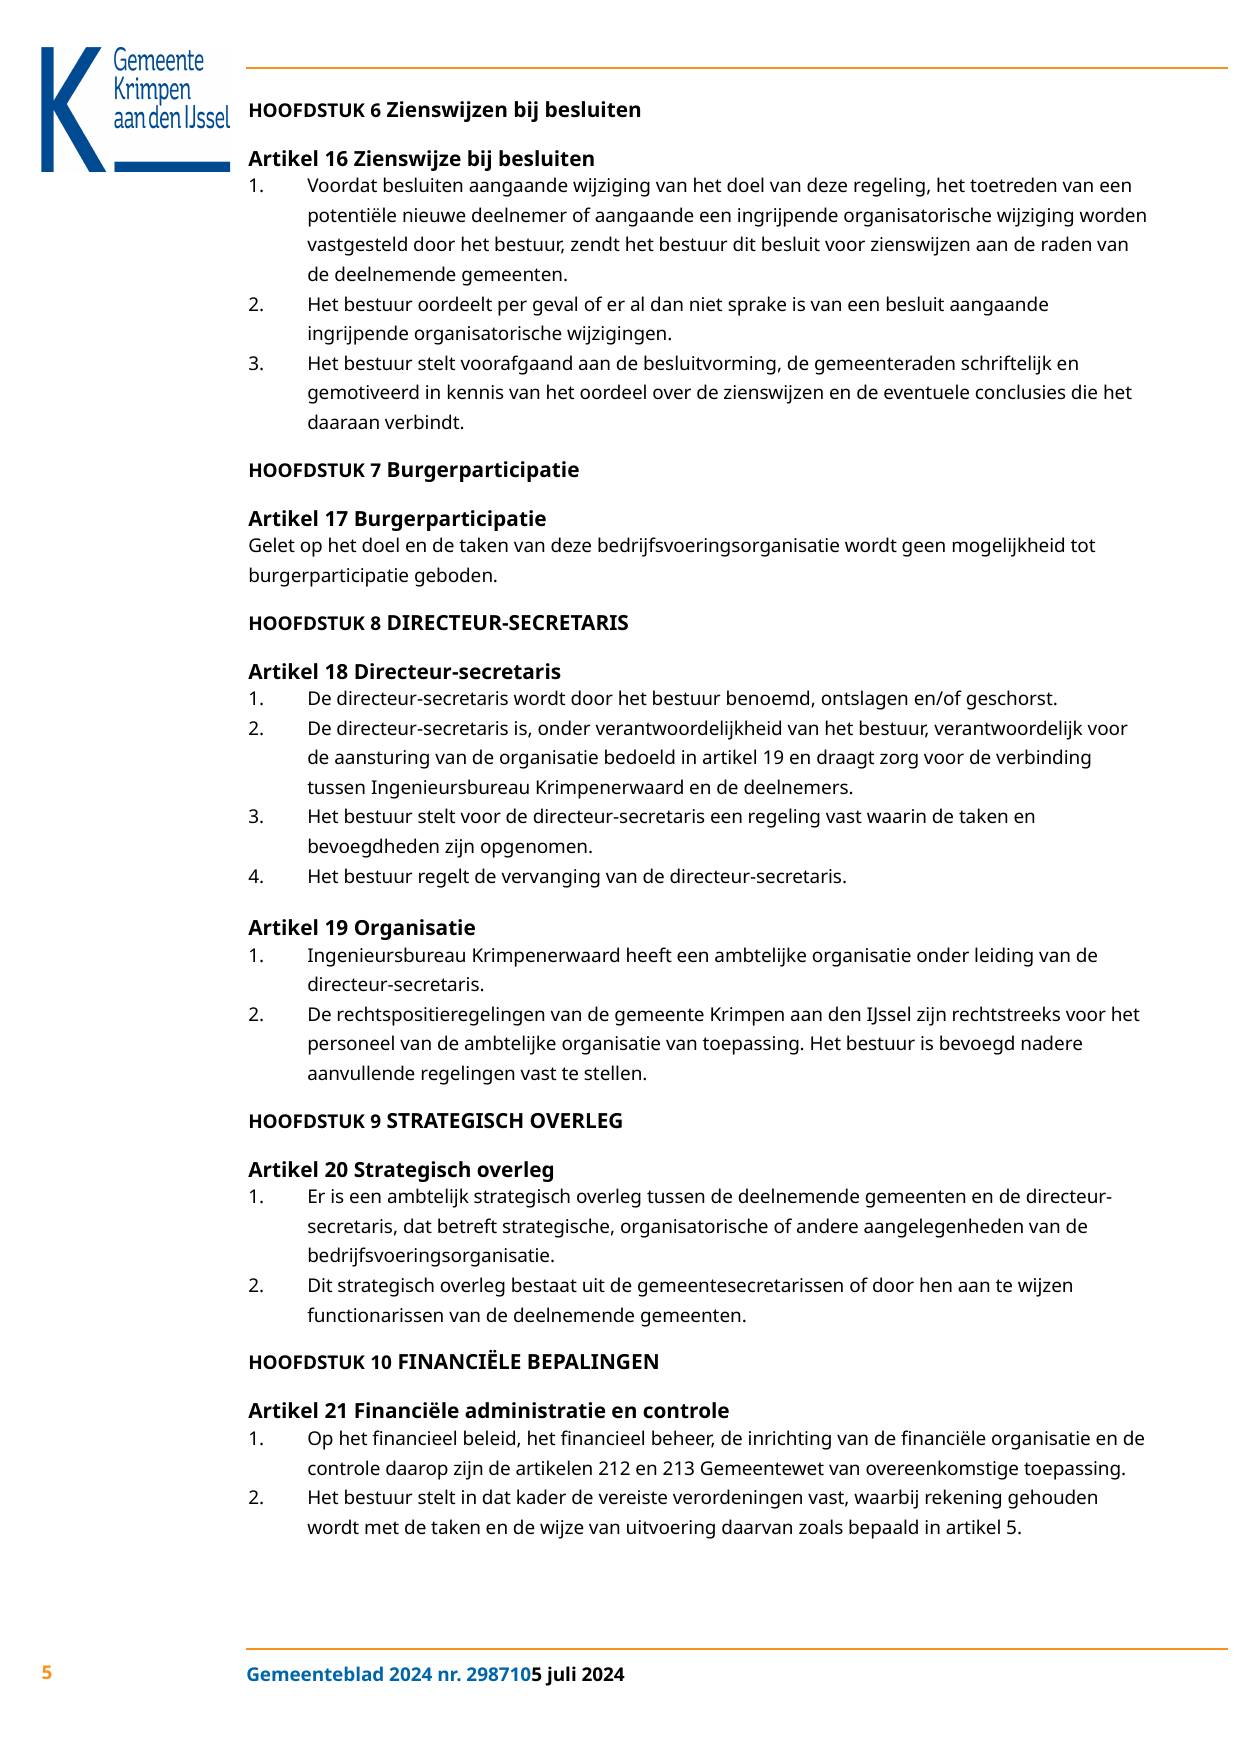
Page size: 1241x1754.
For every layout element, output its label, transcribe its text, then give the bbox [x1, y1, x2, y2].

text Artikel 18 Directeur-secretaris [248, 657, 1152, 685]
text HOOFDSTUK 10 FINANCIËLE BEPALINGEN [248, 1347, 1152, 1376]
text Artikel 17 Burgerparticipatie [248, 504, 1152, 532]
list Het bestuur stelt voorafgaand aan de besluitvorming, de gemeenteraden schriftelijk en gemotiveerd in kennis van het oordeel over de zienswijzen en de eventuele conclusies die het daaraan verbindt. [248, 350, 1152, 435]
text Artikel 21 Financiële administratie en controle [248, 1397, 1152, 1425]
text HOOFDSTUK 6 Zienswijzen bij besluiten [248, 95, 1152, 123]
list Er is een ambtelijk strategisch overleg tussen de deelnemende gemeenten en de directeur-secretaris, dat betreft strategische, organisatorische of andere aangelegenheden van de bedrijfsvoeringsorganisatie. [248, 1183, 1152, 1268]
text HOOFDSTUK 9 STRATEGISCH OVERLEG [248, 1106, 1152, 1134]
text HOOFDSTUK 7 Burgerparticipatie [248, 455, 1152, 483]
list Dit strategisch overleg bestaat uit de gemeentesecretarissen of door hen aan te wijzen functionarissen van de deelnemende gemeenten. [248, 1272, 1152, 1327]
text Artikel 16 Zienswijze bij besluiten [248, 144, 1152, 172]
picture [41, 47, 231, 172]
list Het bestuur oordeelt per geval of er al dan niet sprake is van een besluit aangaande ingrijpende organisatorische wijzigingen. [248, 291, 1152, 346]
list Het bestuur stelt voor de directeur-secretaris een regeling vast waarin de taken en bevoegdheden zijn opgenomen. [248, 804, 1152, 859]
text Gelet op het doel en de taken van deze bedrijfsvoeringsorganisatie wordt geen mogelijkheid tot burgerparticipatie geboden. [248, 532, 1152, 588]
text Artikel 19 Organisatie [248, 913, 1152, 942]
text HOOFDSTUK 8 DIRECTEUR-SECRETARIS [248, 608, 1152, 636]
list Ingenieursbureau Krimpenerwaard heeft een ambtelijke organisatie onder leiding van de directeur-secretaris. [248, 942, 1152, 997]
list De rechtspositieregelingen van de gemeente Krimpen aan den IJssel zijn rechtstreeks voor het personeel van de ambtelijke organisatie van toepassing. Het bestuur is bevoegd nadere aanvullende regelingen vast te stellen. [248, 1001, 1152, 1086]
list De directeur-secretaris wordt door het bestuur benoemd, ontslagen en/of geschorst. [248, 685, 1152, 711]
list De directeur-secretaris is, onder verantwoordelijkheid van het bestuur, verantwoordelijk voor de aansturing van de organisatie bedoeld in artikel 19 en draagt zorg voor de verbinding tussen Ingenieursbureau Krimpenerwaard en de deelnemers. [248, 715, 1152, 800]
list Het bestuur stelt in dat kader de vereiste verordeningen vast, waarbij rekening gehouden wordt met de taken en de wijze van uitvoering daarvan zoals bepaald in artikel 5. [248, 1484, 1152, 1539]
list Op het financieel beleid, het financieel beheer, de inrichting van de financiële organisatie en de controle daarop zijn de artikelen 212 en 213 Gemeentewet van overeenkomstige toepassing. [248, 1425, 1152, 1480]
list Het bestuur regelt de vervanging van de directeur-secretaris. [248, 863, 1152, 889]
list Voordat besluiten aangaande wijziging van het doel van deze regeling, het toetreden van een potentiële nieuwe deelnemer of aangaande een ingrijpende organisatorische wijziging worden vastgesteld door het bestuur, zendt het bestuur dit besluit voor zienswijzen aan de raden van de deelnemende gemeenten. [248, 172, 1152, 287]
text Artikel 20 Strategisch overleg [248, 1155, 1152, 1183]
